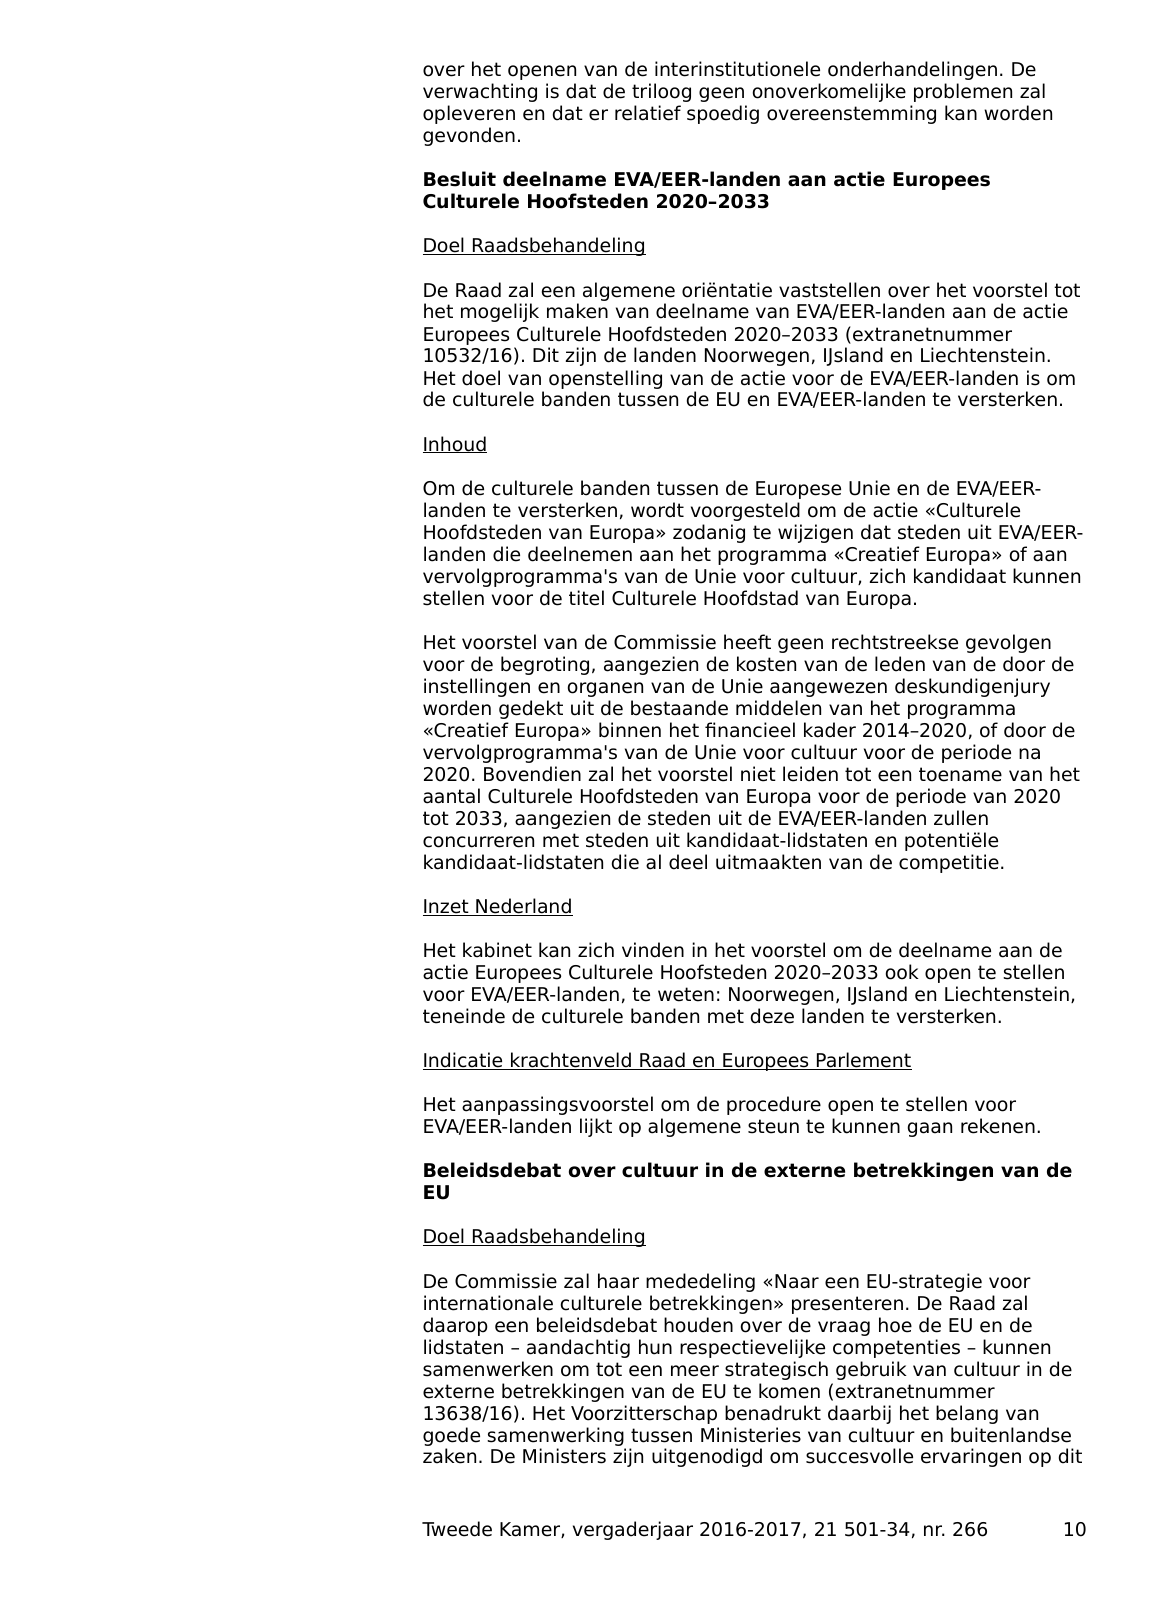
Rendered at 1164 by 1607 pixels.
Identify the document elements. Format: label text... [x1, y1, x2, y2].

subtitle Inhoud [422, 433, 1087, 456]
subtitle Inzet Nederland [422, 896, 1087, 918]
text Het kabinet kan zich vinden in het voorstel om de deelname aan de actie Europees Culturele Hoofsteden 2020–2033 ook open te stellen voor EVA/EER-landen, te weten: Noorwegen, IJsland en Liechtenstein, teneinde de culturele banden met deze landen te versterken. [422, 940, 1087, 1028]
subtitle Beleidsdebat over cultuur in de externe betrekkingen van de EU [422, 1160, 1087, 1204]
text De Raad zal een algemene oriëntatie vaststellen over het voorstel tot het mogelijk maken van deelname van EVA/EER-landen aan de actie Europees Culturele Hoofdsteden 2020–2033 (extranetnummer 10532/16). Dit zijn de landen Noorwegen, IJsland en Liechtenstein. Het doel van openstelling van de actie voor de EVA/EER-landen is om de culturele banden tussen de EU en EVA/EER-landen te versterken. [422, 279, 1087, 411]
text De Commissie zal haar mededeling «Naar een EU-strategie voor internationale culturele betrekkingen» presenteren. De Raad zal daarop een beleidsdebat houden over de vraag hoe de EU en de lidstaten – aandachtig hun respectievelijke competenties – kunnen samenwerken om tot een meer strategisch gebruik van cultuur in de externe betrekkingen van de EU te komen (extranetnummer 13638/16). Het Voorzitterschap benadrukt daarbij het belang van goede samenwerking tussen Ministeries van cultuur en buitenlandse zaken. De Ministers zijn uitgenodigd om succesvolle ervaringen op dit [422, 1271, 1087, 1468]
subtitle Indicatie krachtenveld Raad en Europees Parlement [422, 1050, 1087, 1072]
subtitle Doel Raadsbehandeling [422, 235, 1087, 257]
text Het aanpassingsvoorstel om de procedure open te stellen voor EVA/EER-landen lijkt op algemene steun te kunnen gaan rekenen. [422, 1094, 1087, 1138]
subtitle Doel Raadsbehandeling [422, 1226, 1087, 1248]
text Om de culturele banden tussen de Europese Unie en de EVA/EER-landen te versterken, wordt voorgesteld om de actie «Culturele Hoofdsteden van Europa» zodanig te wijzigen dat steden uit EVA/EER-landen die deelnemen aan het programma «Creatief Europa» of aan vervolgprogramma's van de Unie voor cultuur, zich kandidaat kunnen stellen voor de titel Culturele Hoofdstad van Europa. [422, 478, 1087, 609]
subtitle Besluit deelname EVA/EER-landen aan actie Europees Culturele Hoofsteden 2020–2033 [422, 169, 1087, 213]
text over het openen van de interinstitutionele onderhandelingen. De verwachting is dat de triloog geen onoverkomelijke problemen zal opleveren en dat er relatief spoedig overeenstemming kan worden gevonden. [422, 59, 1087, 147]
text Het voorstel van de Commissie heeft geen rechtstreekse gevolgen voor de begroting, aangezien de kosten van de leden van de door de instellingen en organen van de Unie aangewezen deskundigenjury worden gedekt uit de bestaande middelen van het programma «Creatief Europa» binnen het financieel kader 2014–2020, of door de vervolgprogramma's van de Unie voor cultuur voor de periode na 2020. Bovendien zal het voorstel niet leiden tot een toename van het aantal Culturele Hoofdsteden van Europa voor de periode van 2020 tot 2033, aangezien de steden uit de EVA/EER-landen zullen concurreren met steden uit kandidaat-lidstaten en potentiële kandidaat-lidstaten die al deel uitmaakten van de competitie. [422, 632, 1087, 873]
